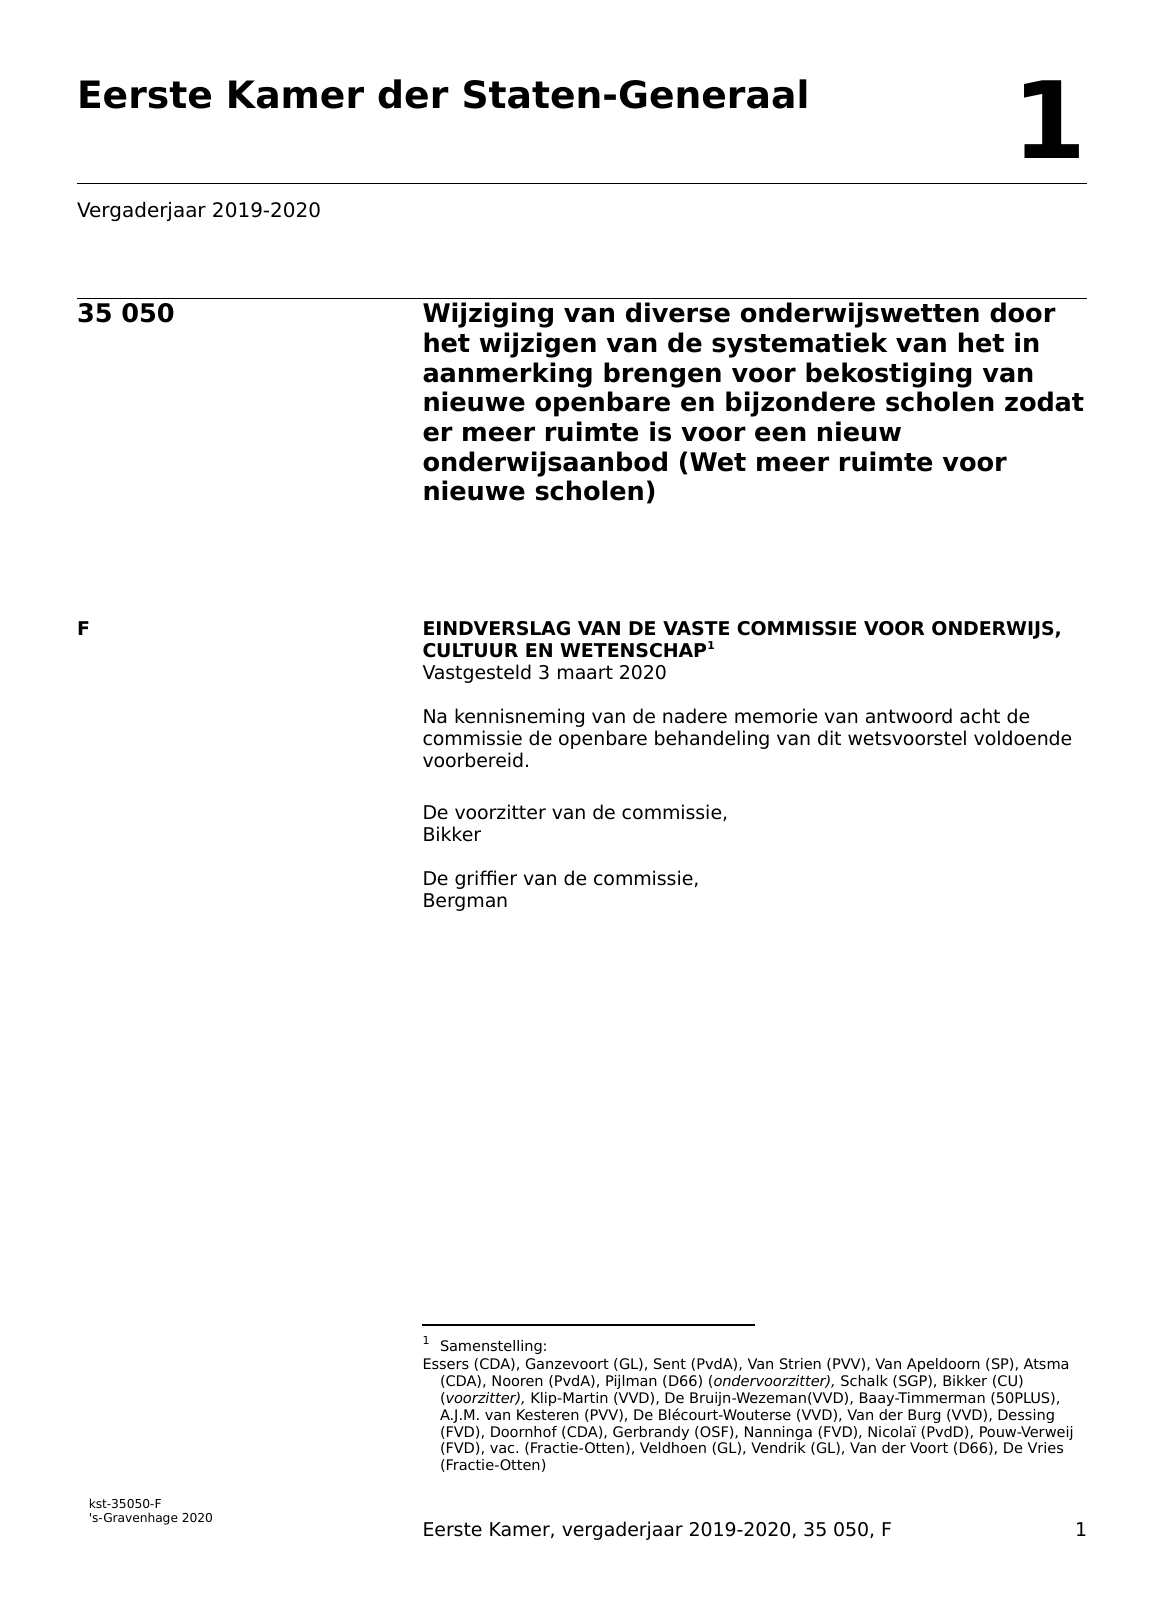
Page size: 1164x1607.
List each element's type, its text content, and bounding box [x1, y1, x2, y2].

text De griffier van de commissie, Bergman [422, 868, 1087, 912]
text Samenstelling: [422, 1334, 1087, 1356]
text Na kennisneming van de nadere memorie van antwoord acht de commissie de openbare behandeling van dit wetsvoorstel voldoende voorbereid. [422, 706, 1087, 772]
text Essers (CDA), Ganzevoort (GL), Sent (PvdA), Van Strien (PVV), Van Apeldoorn (SP), Atsma (CDA), Nooren (PvdA), Pijlman (D66) (ondervoorzitter), Schalk (SGP), Bikker (CU) (voorzitter), Klip-Martin (VVD), De Bruijn-Wezeman(VVD), Baay-Timmerman (50PLUS), A.J.M. van Kesteren (PVV), De Blécourt-Wouterse (VVD), Van der Burg (VVD), Dessing (FVD), Doornhof (CDA), Gerbrandy (OSF), Nanninga (FVD), Nicolaï (PvdD), Pouw-Verweij (FVD), vac. (Fractie-Otten), Veldhoen (GL), Vendrik (GL), Van der Voort (D66), De Vries (Fractie-Otten) [422, 1356, 1087, 1474]
text kst-35050-F [88, 1497, 323, 1511]
table_cell Vergaderjaar 2019-2020 [77, 184, 1087, 298]
text De voorzitter van de commissie, Bikker [422, 802, 1087, 846]
table_header 1 [886, 59, 1087, 183]
subtitle F EINDVERSLAG VAN DE VASTE COMMISSIE VOOR ONDERWIJS, CULTUUR EN WETENSCHAP [77, 618, 1087, 662]
subtitle 35 050 Wijziging van diverse onderwijswetten door het wijzigen van de systematiek van het in aanmerking brengen voor bekostiging van nieuwe openbare en bijzondere scholen zodat er meer ruimte is voor een nieuw onderwijsaanbod (Wet meer ruimte voor nieuwe scholen) [77, 299, 1087, 507]
text Vastgesteld 3 maart 2020 [422, 662, 1087, 684]
text 's-Gravenhage 2020 [88, 1511, 323, 1525]
table_header Eerste Kamer der Staten-Generaal [77, 59, 886, 183]
